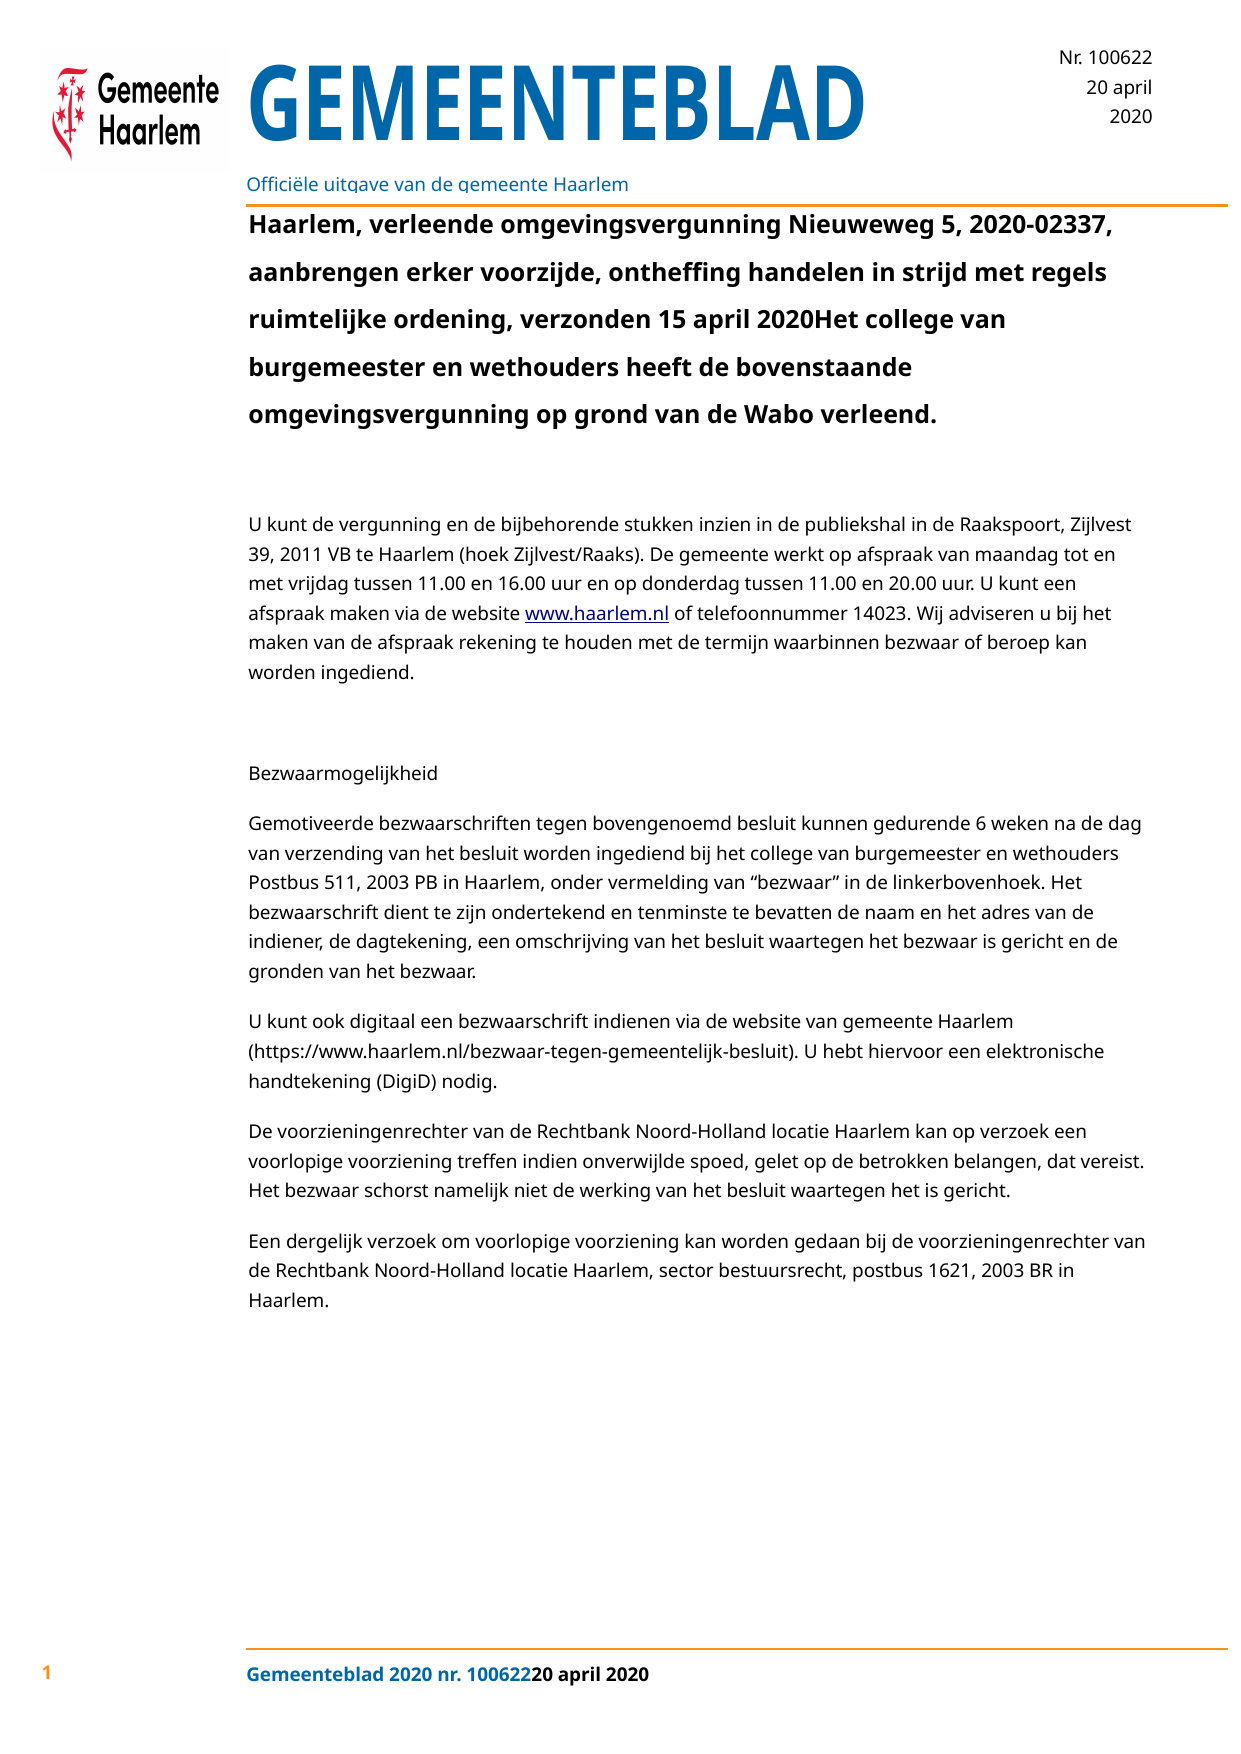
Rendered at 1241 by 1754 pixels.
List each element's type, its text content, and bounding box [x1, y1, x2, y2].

text Een dergelijk verzoek om voorlopige voorziening kan worden gedaan bij de voorzieningenrechter van de Rechtbank Noord-Holland locatie Haarlem, sector bestuursrecht, postbus 1621, 2003 BR in Haarlem. [248, 1228, 1152, 1313]
text U kunt de vergunning en de bijbehorende stukken inzien in de publiekshal in de Raakspoort, Zijlvest 39, 2011 VB te Haarlem (hoek Zijlvest/Raaks). De gemeente werkt op afspraak van maandag tot en met vrijdag tussen 11.00 en 16.00 uur en op donderdag tussen 11.00 en 20.00 uur. U kunt een afspraak maken via de website www.haarlem.nl of telefoonnummer 14023. Wij adviseren u bij het maken van de afspraak rekening te houden met de termijn waarbinnen bezwaar of beroep kan worden ingediend. [248, 511, 1152, 685]
text Bezwaarmogelijkheid [248, 760, 1152, 786]
picture [41, 47, 231, 172]
text Haarlem, verleende omgevingsvergunning Nieuweweg 5, 2020-02337, aanbrengen erker voorzijde, ontheffing handelen in strijd met regels ruimtelijke ordening, verzonden 15 april 2020Het college van burgemeester en wethouders heeft de bovenstaande omgevingsvergunning op grond van de Wabo verleend. [248, 207, 1152, 431]
text Gemotiveerde bezwaarschriften tegen bovengenoemd besluit kunnen gedurende 6 weken na de dag van verzending van het besluit worden ingediend bij het college van burgemeester en wethouders Postbus 511, 2003 PB in Haarlem, onder vermelding van “bezwaar” in de linkerbovenhoek. Het bezwaarschrift dient te zijn ondertekend en tenminste te bevatten de naam en het adres van de indiener, de dagtekening, een omschrijving van het besluit waartegen het bezwaar is gericht en de gronden van het bezwaar. [248, 810, 1152, 984]
text De voorzieningenrechter van de Rechtbank Noord-Holland locatie Haarlem kan op verzoek een voorlopige voorziening treffen indien onverwijlde spoed, gelet op de betrokken belangen, dat vereist. Het bezwaar schorst namelijk niet de werking van het besluit waartegen het is gericht. [248, 1118, 1152, 1203]
text U kunt ook digitaal een bezwaarschrift indienen via de website van gemeente Haarlem (https://www.haarlem.nl/bezwaar-tegen-gemeentelijk-besluit). U hebt hiervoor een elektronische handtekening (DigiD) nodig. [248, 1009, 1152, 1093]
